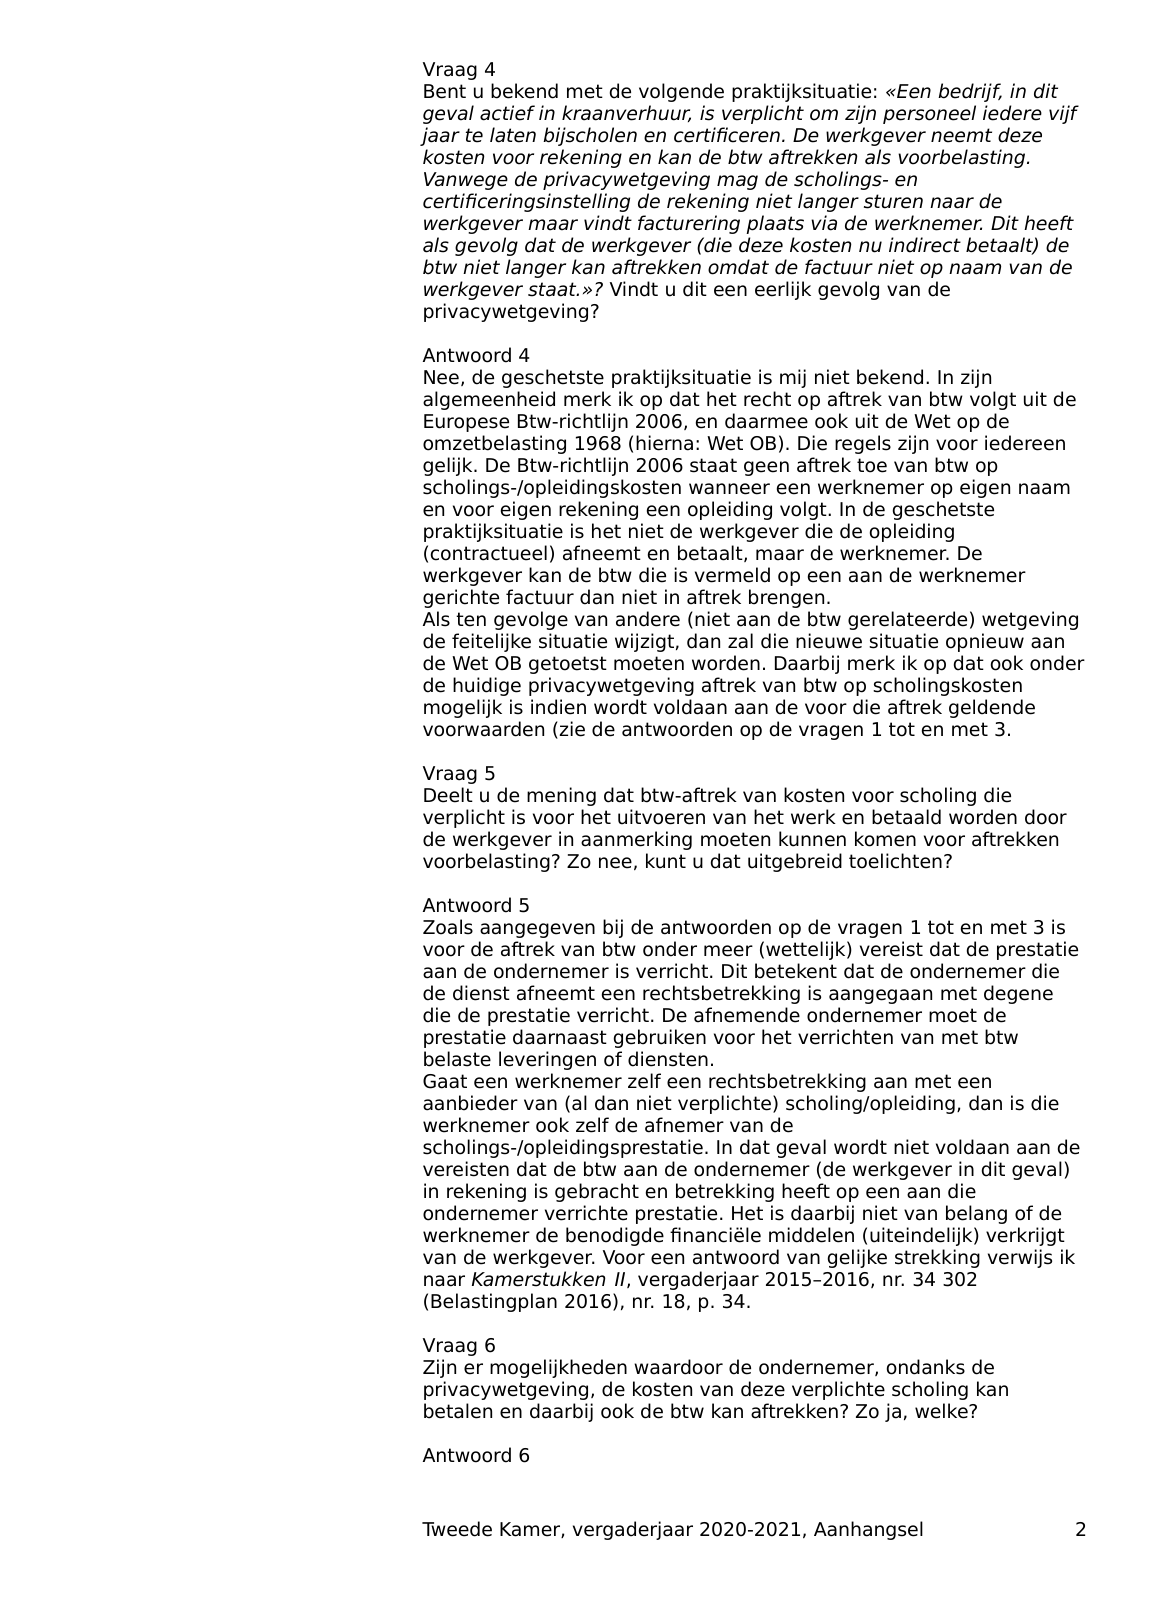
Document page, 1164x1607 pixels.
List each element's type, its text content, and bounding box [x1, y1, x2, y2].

text Deelt u de mening dat btw-aftrek van kosten voor scholing die verplicht is voor het uitvoeren van het werk en betaald worden door de werkgever in aanmerking moeten kunnen komen voor aftrekken voorbelasting? Zo nee, kunt u dat uitgebreid toelichten? [422, 785, 1087, 873]
text Als ten gevolge van andere (niet aan de btw gerelateerde) wetgeving de feitelijke situatie wijzigt, dan zal die nieuwe situatie opnieuw aan de Wet OB getoetst moeten worden. Daarbij merk ik op dat ook onder de huidige privacywetgeving aftrek van btw op scholingskosten mogelijk is indien wordt voldaan aan de voor die aftrek geldende voorwaarden (zie de antwoorden op de vragen 1 tot en met 3. [422, 609, 1087, 741]
text Vraag 4 [422, 59, 1087, 81]
text Antwoord 6 [422, 1445, 1087, 1467]
text Antwoord 5 [422, 895, 1087, 917]
text Zoals aangegeven bij de antwoorden op de vragen 1 tot en met 3 is voor de aftrek van btw onder meer (wettelijk) vereist dat de prestatie aan de ondernemer is verricht. Dit betekent dat de ondernemer die de dienst afneemt een rechtsbetrekking is aangegaan met degene die de prestatie verricht. De afnemende ondernemer moet de prestatie daarnaast gebruiken voor het verrichten van met btw belaste leveringen of diensten. [422, 917, 1087, 1071]
text Gaat een werknemer zelf een rechtsbetrekking aan met een aanbieder van (al dan niet verplichte) scholing/opleiding, dan is die werknemer ook zelf de afnemer van de scholings-/opleidingsprestatie. In dat geval wordt niet voldaan aan de vereisten dat de btw aan de ondernemer (de werkgever in dit geval) in rekening is gebracht en betrekking heeft op een aan die ondernemer verrichte prestatie. Het is daarbij niet van belang of de werknemer de benodigde financiële middelen (uiteindelijk) verkrijgt van de werkgever. Voor een antwoord van gelijke strekking verwijs ik naar Kamerstukken II, vergaderjaar 2015–2016, nr. 34 302 (Belastingplan 2016), nr. 18, p. 34. [422, 1071, 1087, 1312]
text Vraag 5 [422, 763, 1087, 785]
text Bent u bekend met de volgende praktijksituatie: «Een bedrijf, in dit geval actief in kraanverhuur, is verplicht om zijn personeel iedere vijf jaar te laten bijscholen en certificeren. De werkgever neemt deze kosten voor rekening en kan de btw aftrekken als voorbelasting. Vanwege de privacywetgeving mag de scholings- en certificeringsinstelling de rekening niet langer sturen naar de werkgever maar vindt facturering plaats via de werknemer. Dit heeft als gevolg dat de werkgever (die deze kosten nu indirect betaalt) de btw niet langer kan aftrekken omdat de factuur niet op naam van de werkgever staat.»? Vindt u dit een eerlijk gevolg van de privacywetgeving? [422, 81, 1087, 323]
text Zijn er mogelijkheden waardoor de ondernemer, ondanks de privacywetgeving, de kosten van deze verplichte scholing kan betalen en daarbij ook de btw kan aftrekken? Zo ja, welke? [422, 1357, 1087, 1423]
text Vraag 6 [422, 1335, 1087, 1357]
text Nee, de geschetste praktijksituatie is mij niet bekend. In zijn algemeenheid merk ik op dat het recht op aftrek van btw volgt uit de Europese Btw-richtlijn 2006, en daarmee ook uit de Wet op de omzetbelasting 1968 (hierna: Wet OB). Die regels zijn voor iedereen gelijk. De Btw-richtlijn 2006 staat geen aftrek toe van btw op scholings-/opleidingskosten wanneer een werknemer op eigen naam en voor eigen rekening een opleiding volgt. In de geschetste praktijksituatie is het niet de werkgever die de opleiding (contractueel) afneemt en betaalt, maar de werknemer. De werkgever kan de btw die is vermeld op een aan de werknemer gerichte factuur dan niet in aftrek brengen. [422, 367, 1087, 609]
text Antwoord 4 [422, 345, 1087, 367]
